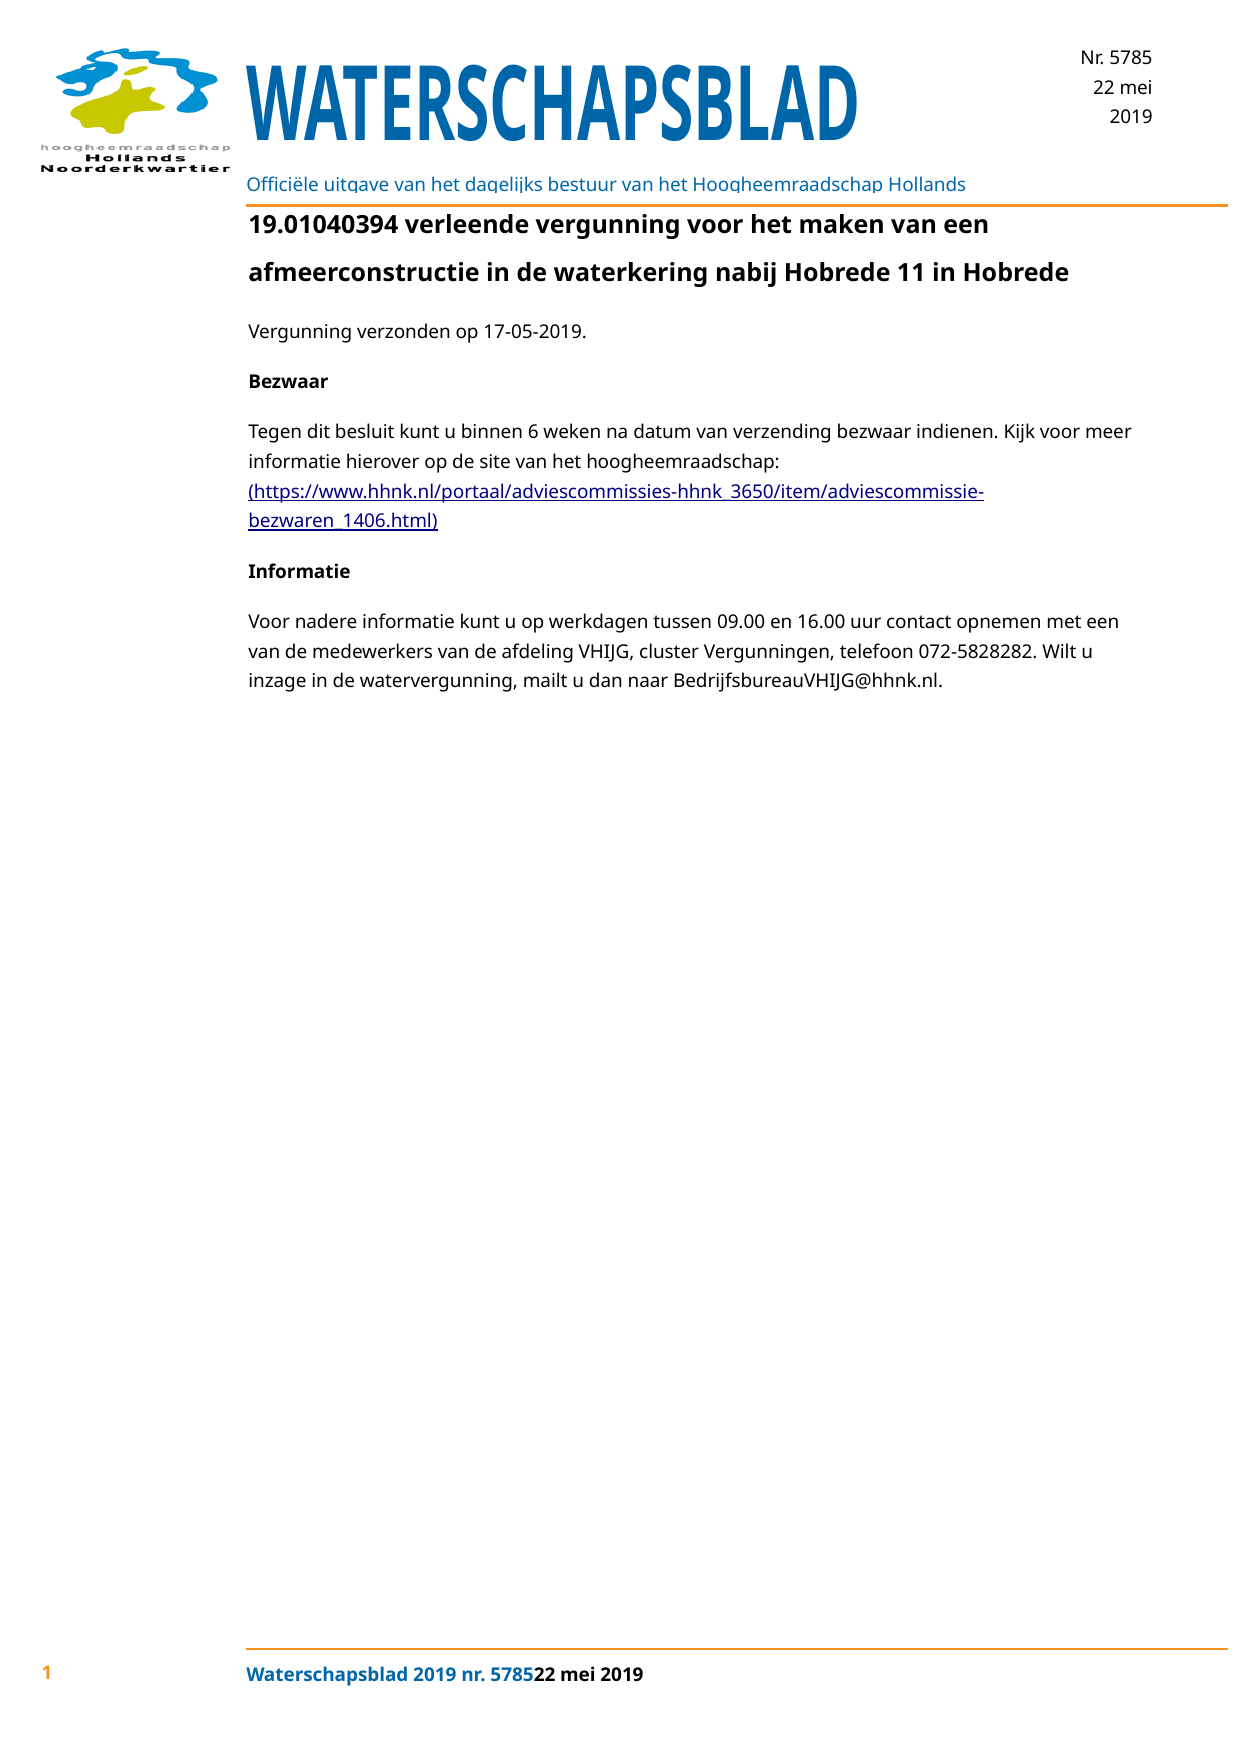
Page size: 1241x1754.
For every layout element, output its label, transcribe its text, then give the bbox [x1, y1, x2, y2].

text 19.01040394 verleende vergunning voor het maken van een afmeerconstructie in de waterkering nabij Hobrede 11 in Hobrede [248, 207, 1152, 288]
text Voor nadere informatie kunt u op werkdagen tussen 09.00 en 16.00 uur contact opnemen met een van de medewerkers van de afdeling VHIJG, cluster Vergunningen, telefoon 072-5828282. Wilt u inzage in de watervergunning, mailt u dan naar BedrijfsbureauVHIJG@hhnk.nl. [248, 608, 1152, 693]
text Bezwaar [248, 368, 1152, 394]
text Informatie [248, 558, 1152, 584]
picture [41, 47, 231, 172]
text Vergunning verzonden op 17-05-2019. [248, 318, 1152, 344]
text Tegen dit besluit kunt u binnen 6 weken na datum van verzending bezwaar indienen. Kijk voor meer informatie hierover op de site van het hoogheemraadschap: (https://www.hhnk.nl/portaal/adviescommissies-hhnk_3650/item/adviescommissie-bezwaren_1406.html) [248, 419, 1152, 533]
